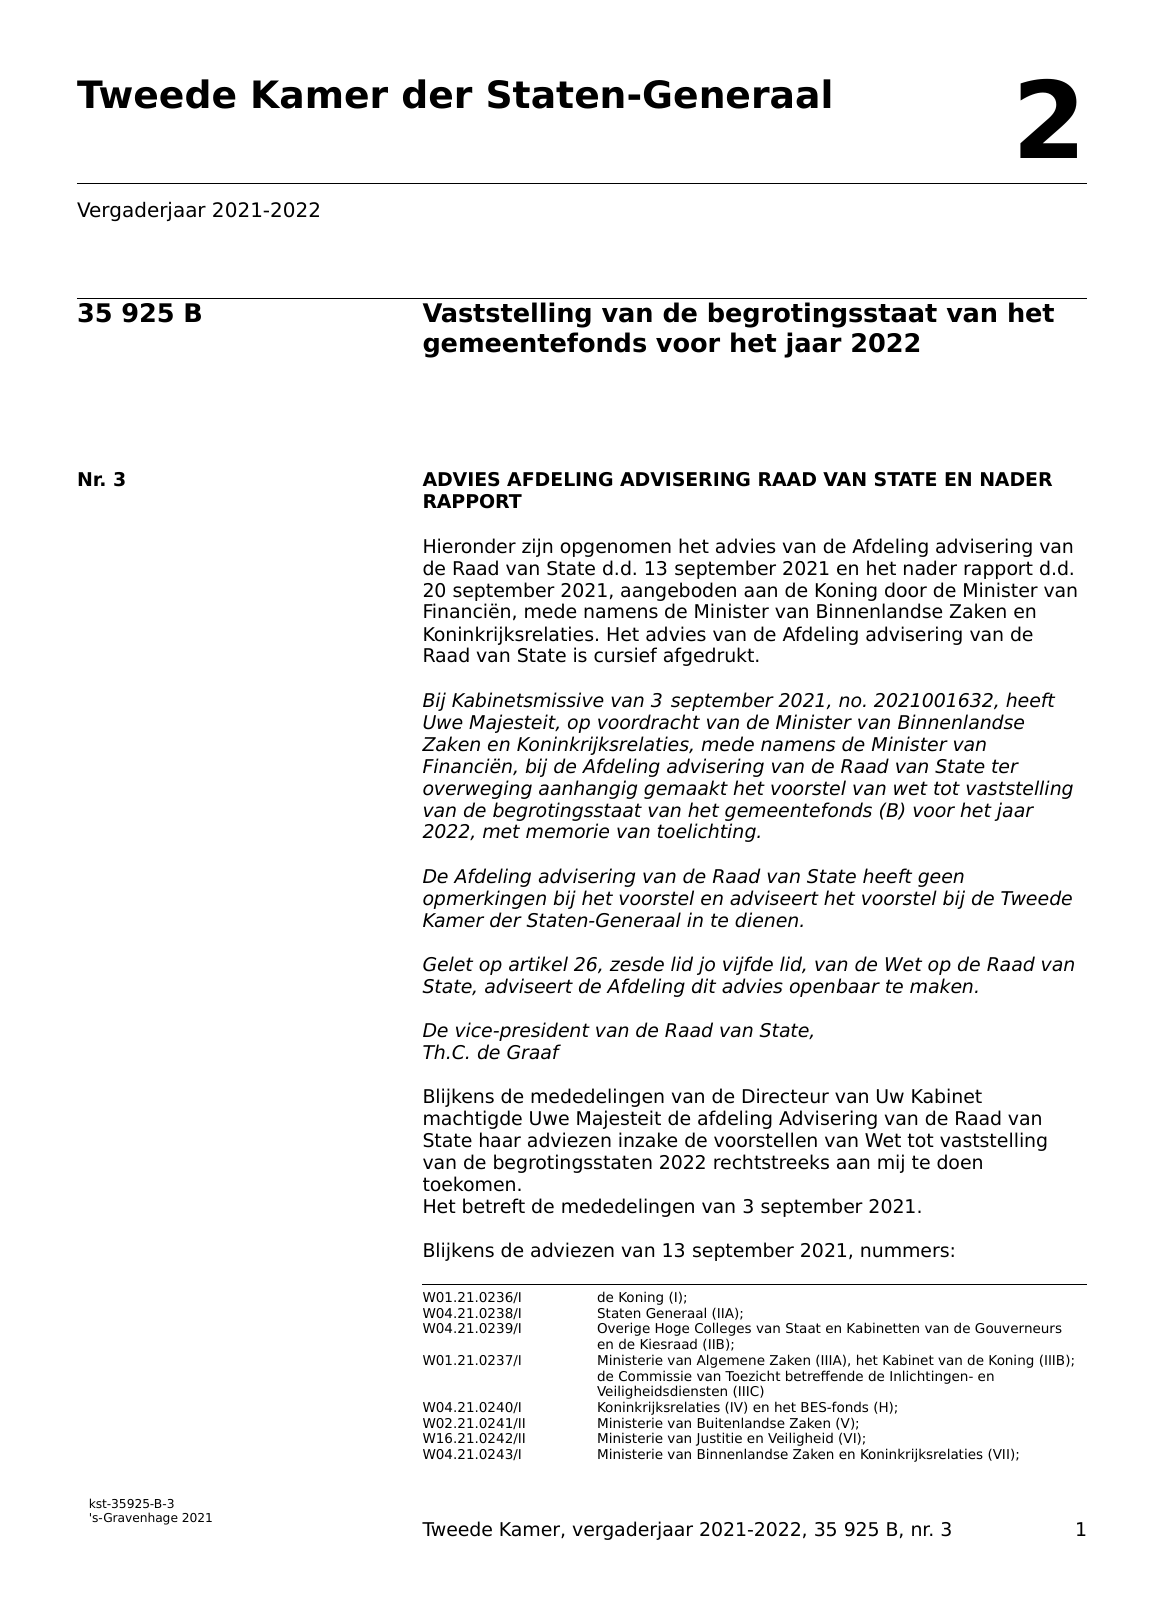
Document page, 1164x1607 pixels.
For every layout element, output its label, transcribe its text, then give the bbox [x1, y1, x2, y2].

text 's-Gravenhage 2021 [88, 1511, 323, 1525]
table_header Tweede Kamer der Staten-Generaal [77, 59, 886, 183]
table_cell Overige Hoge Colleges van Staat en Kabinetten van de Gouverneurs en de Kiesraad (IIB); [591, 1321, 1087, 1353]
table_cell W04.21.0239/I [422, 1321, 591, 1353]
table_header de Koning (I); [591, 1285, 1087, 1305]
table_cell W02.21.0241/II [422, 1416, 591, 1431]
table_cell Koninkrijksrelaties (IV) en het BES-fonds (H); [591, 1400, 1087, 1416]
table_cell Ministerie van Buitenlandse Zaken (V); [591, 1416, 1087, 1431]
text Blijkens de adviezen van 13 september 2021, nummers: [422, 1240, 1087, 1262]
subtitle Nr. 3 ADVIES AFDELING ADVISERING RAAD VAN STATE EN NADER RAPPORT [77, 469, 1087, 513]
table_cell Ministerie van Algemene Zaken (IIIA), het Kabinet van de Koning (IIIB); de Commissie van Toezicht betreffende de Inlichtingen- en Veiligheidsdiensten (IIIC) [591, 1353, 1087, 1400]
table_cell Staten Generaal (IIA); [591, 1305, 1087, 1321]
text Gelet op artikel 26, zesde lid jo vijfde lid, van de Wet op de Raad van State, adviseert de Afdeling dit advies openbaar te maken. [422, 954, 1087, 998]
text Bij Kabinetsmissive van 3 september 2021, no. 2021001632, heeft Uwe Majesteit, op voordracht van de Minister van Binnenlandse Zaken en Koninkrijksrelaties, mede namens de Minister van Financiën, bij de Afdeling advisering van de Raad van State ter overweging aanhangig gemaakt het voorstel van wet tot vaststelling van de begrotingsstaat van het gemeentefonds (B) voor het jaar 2022, met memorie van toelichting. [422, 689, 1087, 843]
text kst-35925-B-3 [88, 1497, 323, 1511]
text Th.C. de Graaf [422, 1042, 1087, 1064]
table_cell W04.21.0238/I [422, 1305, 591, 1321]
text Het betreft de mededelingen van 3 september 2021. [422, 1196, 1087, 1218]
table_cell Ministerie van Justitie en Veiligheid (VI); [591, 1431, 1087, 1447]
table_cell Ministerie van Binnenlandse Zaken en Koninkrijksrelaties (VII); [591, 1447, 1087, 1463]
table_cell W04.21.0240/I [422, 1400, 591, 1416]
text De Afdeling advisering van de Raad van State heeft geen opmerkingen bij het voorstel en adviseert het voorstel bij de Tweede Kamer der Staten-Generaal in te dienen. [422, 866, 1087, 932]
subtitle 35 925 B Vaststelling van de begrotingsstaat van het gemeentefonds voor het jaar 2022 [77, 299, 1087, 358]
table_cell W01.21.0237/I [422, 1353, 591, 1400]
text Blijkens de mededelingen van de Directeur van Uw Kabinet machtigde Uwe Majesteit de afdeling Advisering van de Raad van State haar adviezen inzake de voorstellen van Wet tot vaststelling van de begrotingsstaten 2022 rechtstreeks aan mij te doen toekomen. [422, 1086, 1087, 1196]
table_cell W16.21.0242/II [422, 1431, 591, 1447]
table_cell Vergaderjaar 2021-2022 [77, 184, 1087, 298]
table_cell W04.21.0243/I [422, 1447, 591, 1463]
text De vice-president van de Raad van State, [422, 1020, 1087, 1042]
text Hieronder zijn opgenomen het advies van de Afdeling advisering van de Raad van State d.d. 13 september 2021 en het nader rapport d.d. 20 september 2021, aangeboden aan de Koning door de Minister van Financiën, mede namens de Minister van Binnenlandse Zaken en Koninkrijksrelaties. Het advies van de Afdeling advisering van de Raad van State is cursief afgedrukt. [422, 536, 1087, 667]
table_header W01.21.0236/I [422, 1285, 591, 1305]
table_header 2 [886, 59, 1087, 183]
